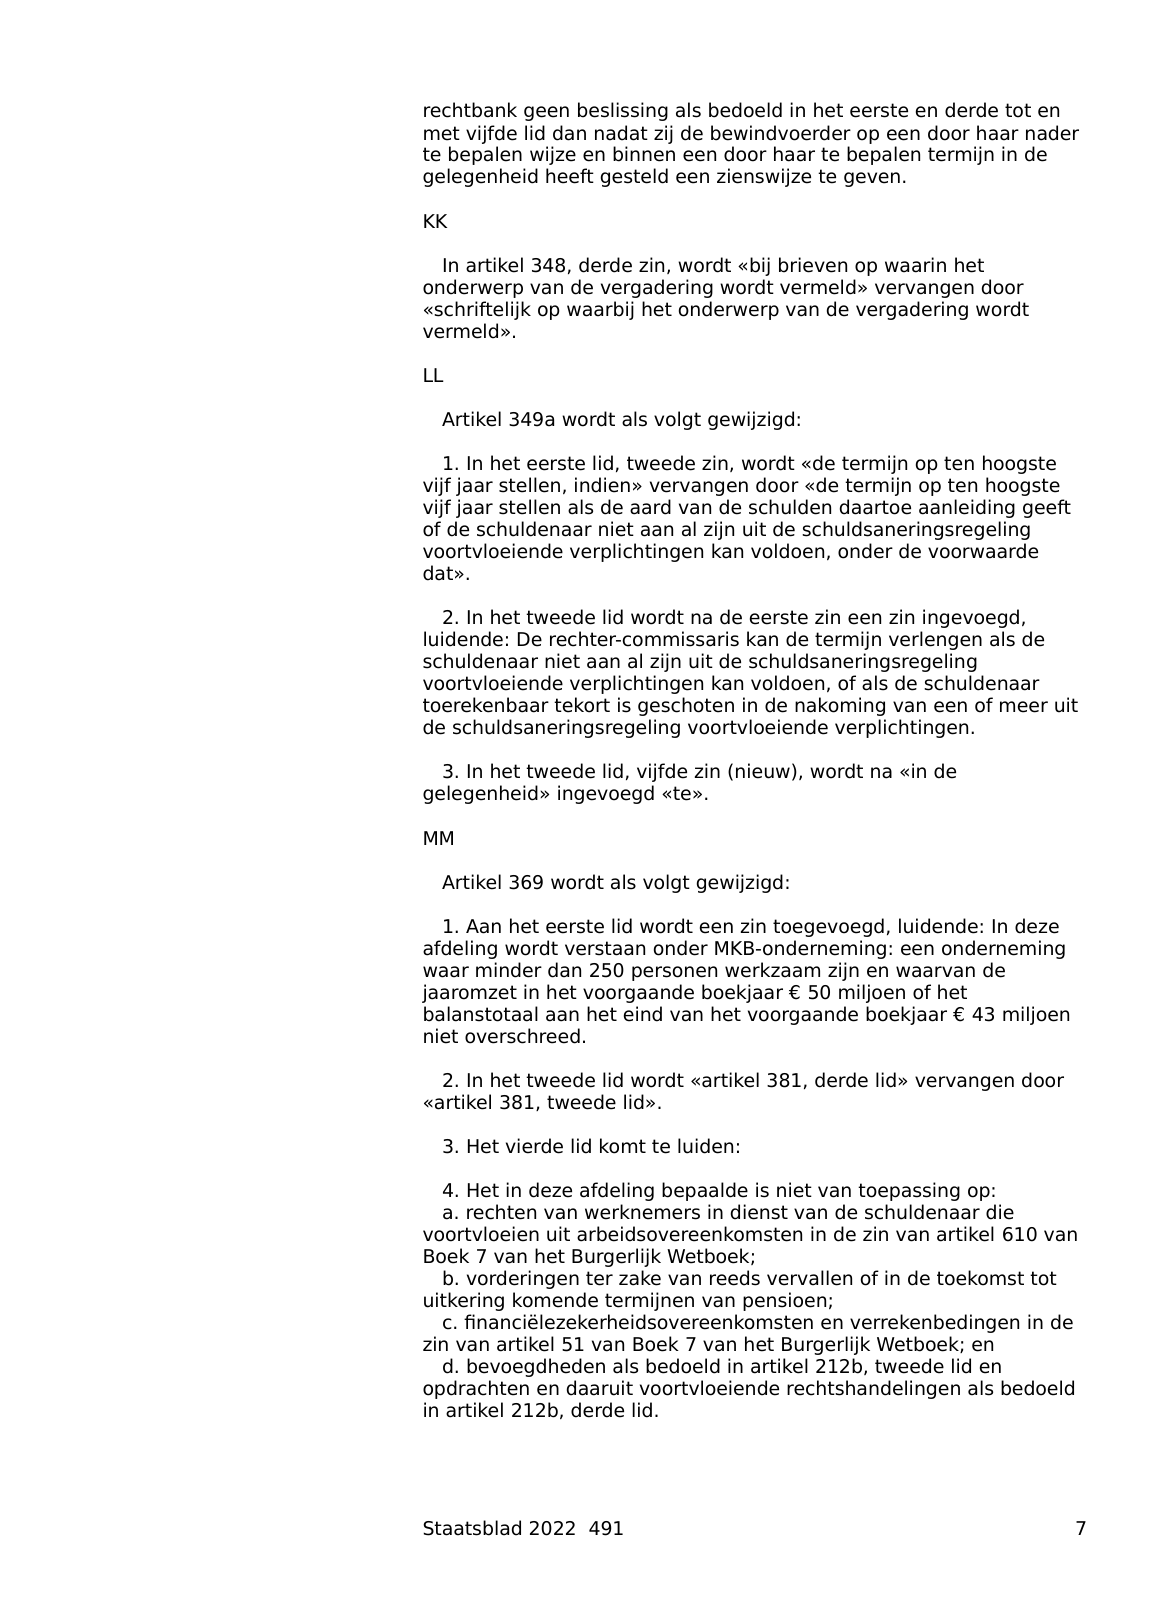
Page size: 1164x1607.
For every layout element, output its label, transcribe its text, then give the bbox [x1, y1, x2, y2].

text 2. In het tweede lid wordt «artikel 381, derde lid» vervangen door «artikel 381, tweede lid». [422, 1070, 1087, 1114]
text b. vorderingen ter zake van reeds vervallen of in de toekomst tot uitkering komende termijnen van pensioen; [422, 1268, 1087, 1312]
text MM [422, 827, 1087, 849]
text 3. Het vierde lid komt te luiden: [422, 1136, 1087, 1158]
text In artikel 348, derde zin, wordt «bij brieven op waarin het onderwerp van de vergadering wordt vermeld» vervangen door «schriftelijk op waarbij het onderwerp van de vergadering wordt vermeld». [422, 255, 1087, 343]
text 1. In het eerste lid, tweede zin, wordt «de termijn op ten hoogste vijf jaar stellen, indien» vervangen door «de termijn op ten hoogste vijf jaar stellen als de aard van de schulden daartoe aanleiding geeft of de schuldenaar niet aan al zijn uit de schuldsaneringsregeling voortvloeiende verplichtingen kan voldoen, onder de voorwaarde dat». [422, 453, 1087, 585]
text 3. In het tweede lid, vijfde zin (nieuw), wordt na «in de gelegenheid» ingevoegd «te». [422, 761, 1087, 805]
text c. financiëlezekerheidsovereenkomsten en verrekenbedingen in de zin van artikel 51 van Boek 7 van het Burgerlijk Wetboek; en [422, 1312, 1087, 1356]
text Artikel 349a wordt als volgt gewijzigd: [422, 409, 1087, 431]
text LL [422, 365, 1087, 387]
text rechtbank geen beslissing als bedoeld in het eerste en derde tot en met vijfde lid dan nadat zij de bewindvoerder op een door haar nader te bepalen wijze en binnen een door haar te bepalen termijn in de gelegenheid heeft gesteld een zienswijze te geven. [422, 100, 1087, 188]
text Artikel 369 wordt als volgt gewijzigd: [422, 872, 1087, 893]
text 2. In het tweede lid wordt na de eerste zin een zin ingevoegd, luidende: De rechter-commissaris kan de termijn verlengen als de schuldenaar niet aan al zijn uit de schuldsaneringsregeling voortvloeiende verplichtingen kan voldoen, of als de schuldenaar toerekenbaar tekort is geschoten in de nakoming van een of meer uit de schuldsaneringsregeling voortvloeiende verplichtingen. [422, 607, 1087, 739]
text KK [422, 211, 1087, 232]
text a. rechten van werknemers in dienst van de schuldenaar die voortvloeien uit arbeidsovereenkomsten in de zin van artikel 610 van Boek 7 van het Burgerlijk Wetboek; [422, 1202, 1087, 1268]
text 1. Aan het eerste lid wordt een zin toegevoegd, luidende: In deze afdeling wordt verstaan onder MKB-onderneming: een onderneming waar minder dan 250 personen werkzaam zijn en waarvan de jaaromzet in het voorgaande boekjaar € 50 miljoen of het balanstotaal aan het eind van het voorgaande boekjaar € 43 miljoen niet overschreed. [422, 916, 1087, 1048]
text d. bevoegdheden als bedoeld in artikel 212b, tweede lid en opdrachten en daaruit voortvloeiende rechtshandelingen als bedoeld in artikel 212b, derde lid. [422, 1356, 1087, 1422]
text 4. Het in deze afdeling bepaalde is niet van toepassing op: [422, 1180, 1087, 1202]
